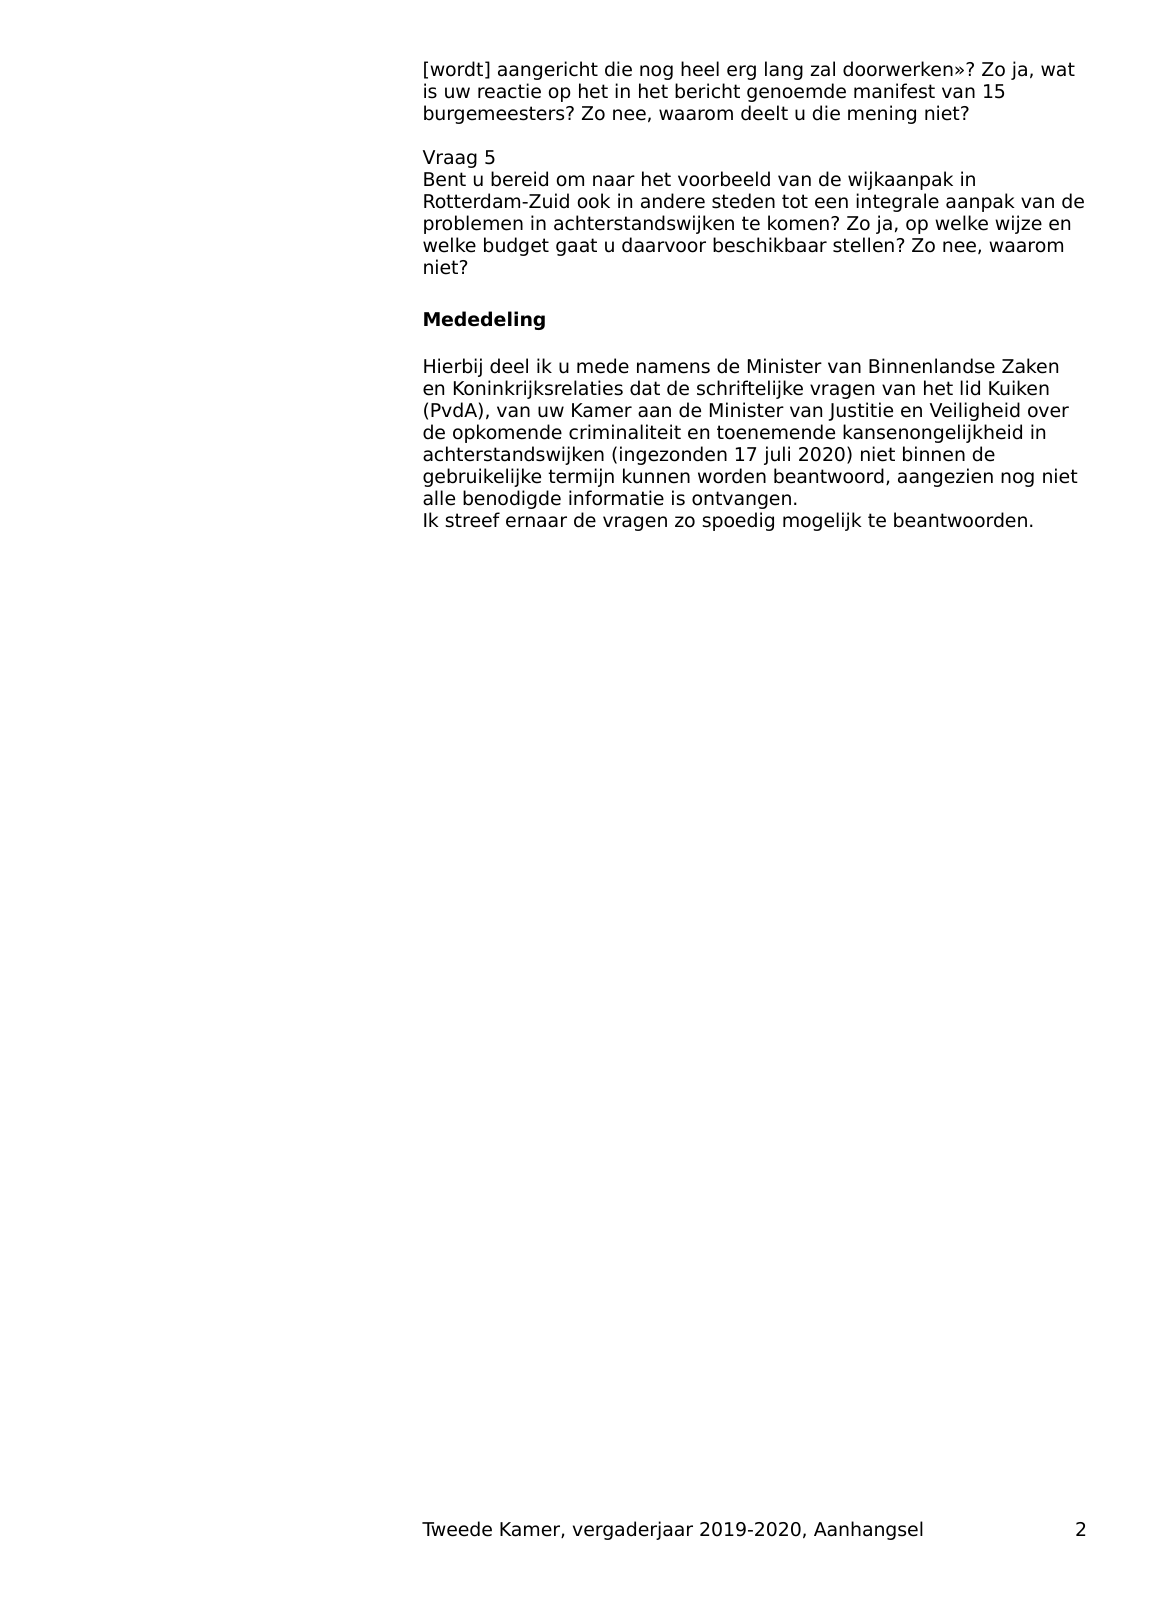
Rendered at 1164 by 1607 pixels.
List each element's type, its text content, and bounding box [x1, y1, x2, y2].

text [wordt] aangericht die nog heel erg lang zal doorwerken»? Zo ja, wat is uw reactie op het in het bericht genoemde manifest van 15 burgemeesters? Zo nee, waarom deelt u die mening niet? [422, 59, 1087, 125]
text Bent u bereid om naar het voorbeeld van de wijkaanpak in Rotterdam-Zuid ook in andere steden tot een integrale aanpak van de problemen in achterstandswijken te komen? Zo ja, op welke wijze en welke budget gaat u daarvoor beschikbaar stellen? Zo nee, waarom niet? [422, 169, 1087, 279]
text Ik streef ernaar de vragen zo spoedig mogelijk te beantwoorden. [422, 510, 1087, 532]
subtitle Mededeling [422, 309, 1087, 331]
text Hierbij deel ik u mede namens de Minister van Binnenlandse Zaken en Koninkrijksrelaties dat de schriftelijke vragen van het lid Kuiken (PvdA), van uw Kamer aan de Minister van Justitie en Veiligheid over de opkomende criminaliteit en toenemende kansenongelijkheid in achterstandswijken (ingezonden 17 juli 2020) niet binnen de gebruikelijke termijn kunnen worden beantwoord, aangezien nog niet alle benodigde informatie is ontvangen. [422, 356, 1087, 510]
text Vraag 5 [422, 147, 1087, 169]
